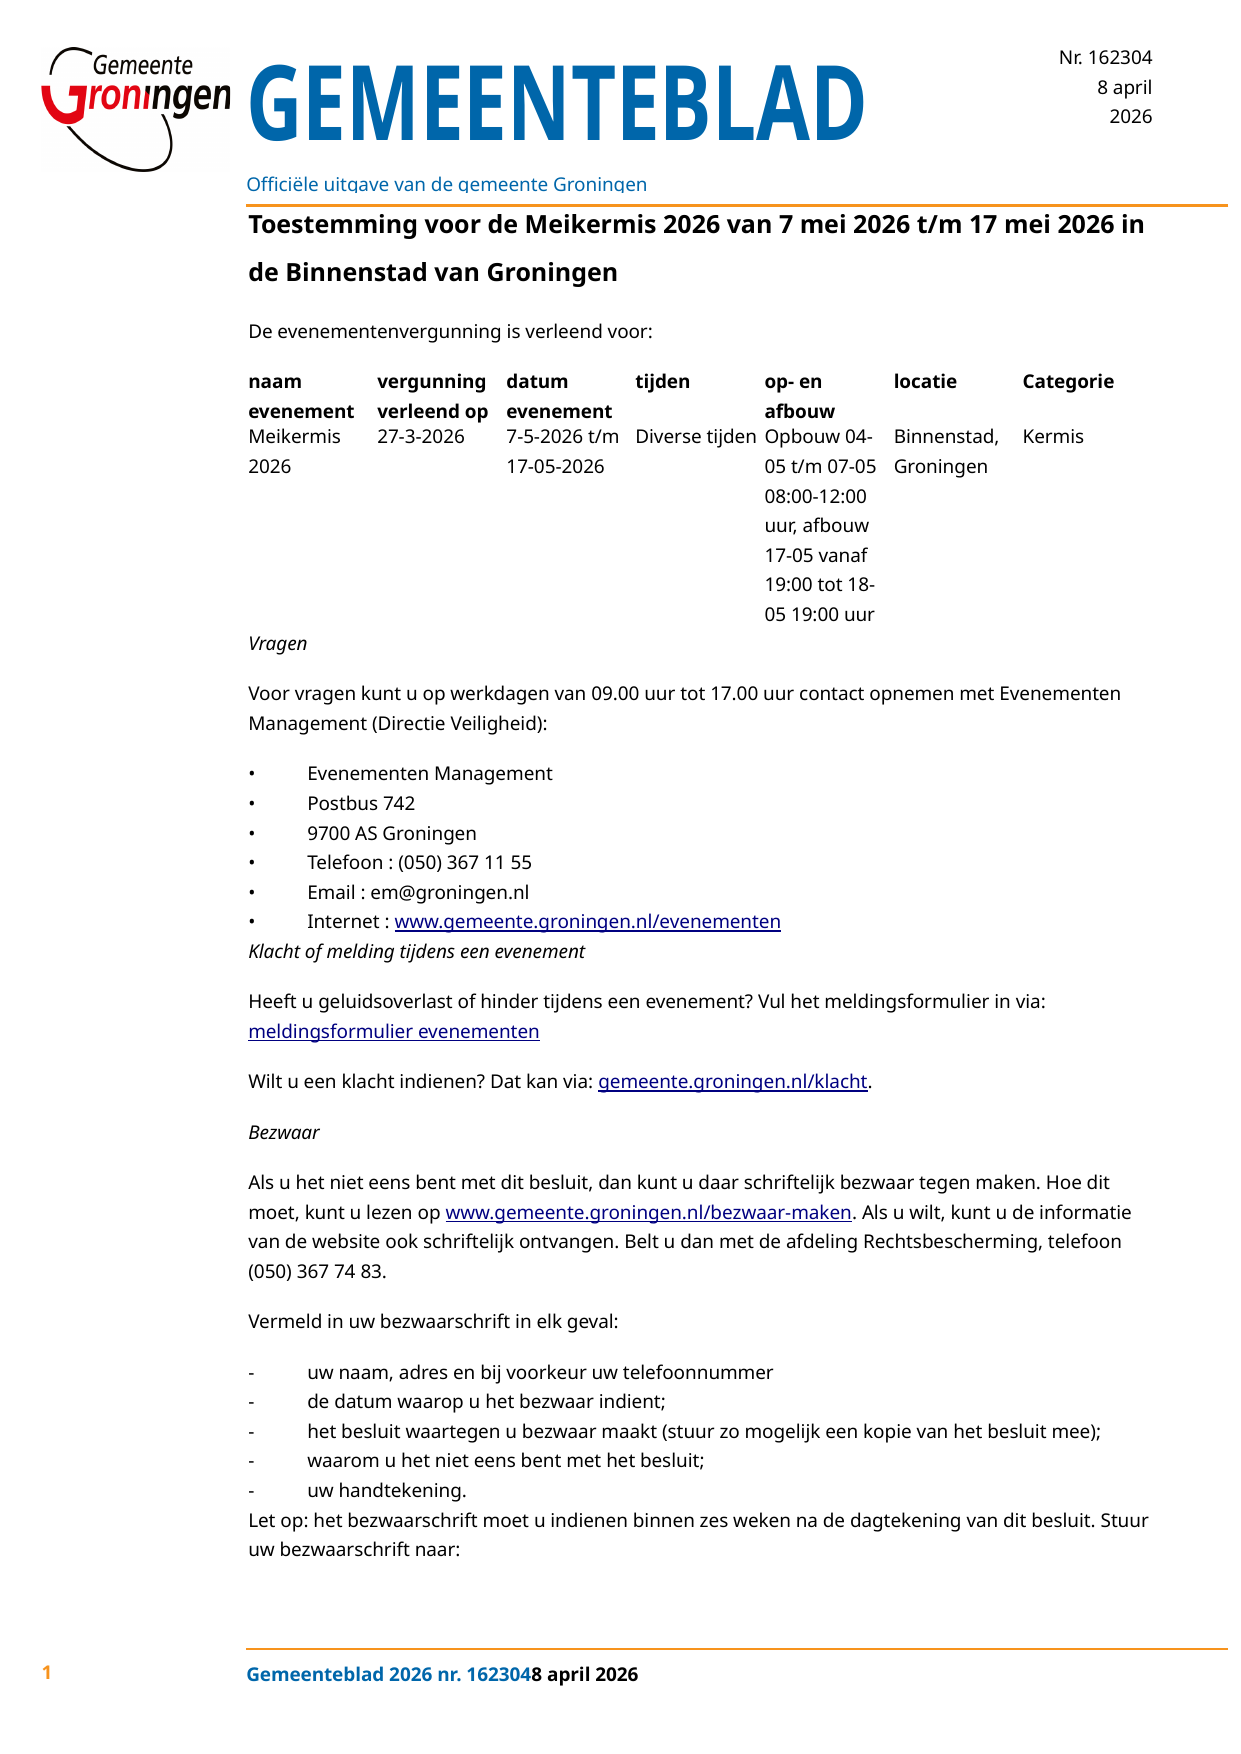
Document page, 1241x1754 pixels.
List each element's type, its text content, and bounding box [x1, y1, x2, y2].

list uw naam, adres en bij voorkeur uw telefoonnummer [248, 1359, 1152, 1385]
text Voor vragen kunt u op werkdagen van 09.00 uur tot 17.00 uur contact opnemen met Evenementen Management (Directie Veiligheid): [248, 681, 1152, 736]
text Let op: het bezwaarschrift moet u indienen binnen zes weken na de dagtekening van dit besluit. Stuur uw bezwaarschrift naar: [248, 1507, 1152, 1562]
table_header tijden [635, 369, 764, 424]
table_cell 7-5-2026 t/m 17-05-2026 [506, 424, 635, 627]
text Bezwaar [248, 1119, 1152, 1145]
text Heeft u geluidsoverlast of hinder tijdens een evenement? Vul het meldingsformulier in via: meldingsformulier evenementen [248, 988, 1152, 1044]
list Internet : www.gemeente.groningen.nl/evenementen [248, 908, 1152, 934]
table_cell 27-3-2026 [377, 424, 506, 627]
list de datum waarop u het bezwaar indient; [248, 1388, 1152, 1414]
list het besluit waartegen u bezwaar maakt (stuur zo mogelijk een kopie van het besluit mee); [248, 1418, 1152, 1444]
picture [41, 47, 231, 172]
list 9700 AS Groningen [248, 820, 1152, 846]
table_cell Opbouw 04-05 t/m 07-05 08:00-12:00 uur, afbouw 17-05 vanaf 19:00 tot 18-05 19:00 uur [764, 424, 893, 627]
text Vermeld in uw bezwaarschrift in elk geval: [248, 1308, 1152, 1334]
table_cell Binnenstad, Groningen [894, 424, 1022, 627]
list waarom u het niet eens bent met het besluit; [248, 1448, 1152, 1473]
table_header Categorie [1023, 369, 1152, 424]
table_header naam evenement [248, 369, 377, 424]
list Postbus 742 [248, 790, 1152, 816]
table_header datum evenement [506, 369, 635, 424]
text Vragen [248, 630, 1152, 656]
list uw handtekening. [248, 1477, 1152, 1503]
table_cell Kermis [1023, 424, 1152, 627]
text Klacht of melding tijdens een evenement [248, 938, 1152, 964]
text De evenementenvergunning is verleend voor: [248, 318, 1152, 344]
text Wilt u een klacht indienen? Dat kan via: gemeente.groningen.nl/klacht. [248, 1068, 1152, 1094]
table_header op- en afbouw [764, 369, 893, 424]
text Toestemming voor de Meikermis 2026 van 7 mei 2026 t/m 17 mei 2026 in de Binnenstad van Groningen [248, 207, 1152, 288]
list Email : em@groningen.nl [248, 879, 1152, 905]
table_header locatie [894, 369, 1022, 424]
list Telefoon : (050) 367 11 55 [248, 849, 1152, 875]
table_cell Diverse tijden [635, 424, 764, 627]
table_cell Meikermis 2026 [248, 424, 377, 627]
list Evenementen Management [248, 761, 1152, 786]
text Als u het niet eens bent met dit besluit, dan kunt u daar schriftelijk bezwaar tegen maken. Hoe dit moet, kunt u lezen op www.gemeente.groningen.nl/bezwaar-maken. Als u wilt, kunt u de informatie van de website ook schriftelijk ontvangen. Belt u dan met de afdeling Rechtsbescherming, telefoon (050) 367 74 83. [248, 1169, 1152, 1284]
table_header vergunning verleend op [377, 369, 506, 424]
